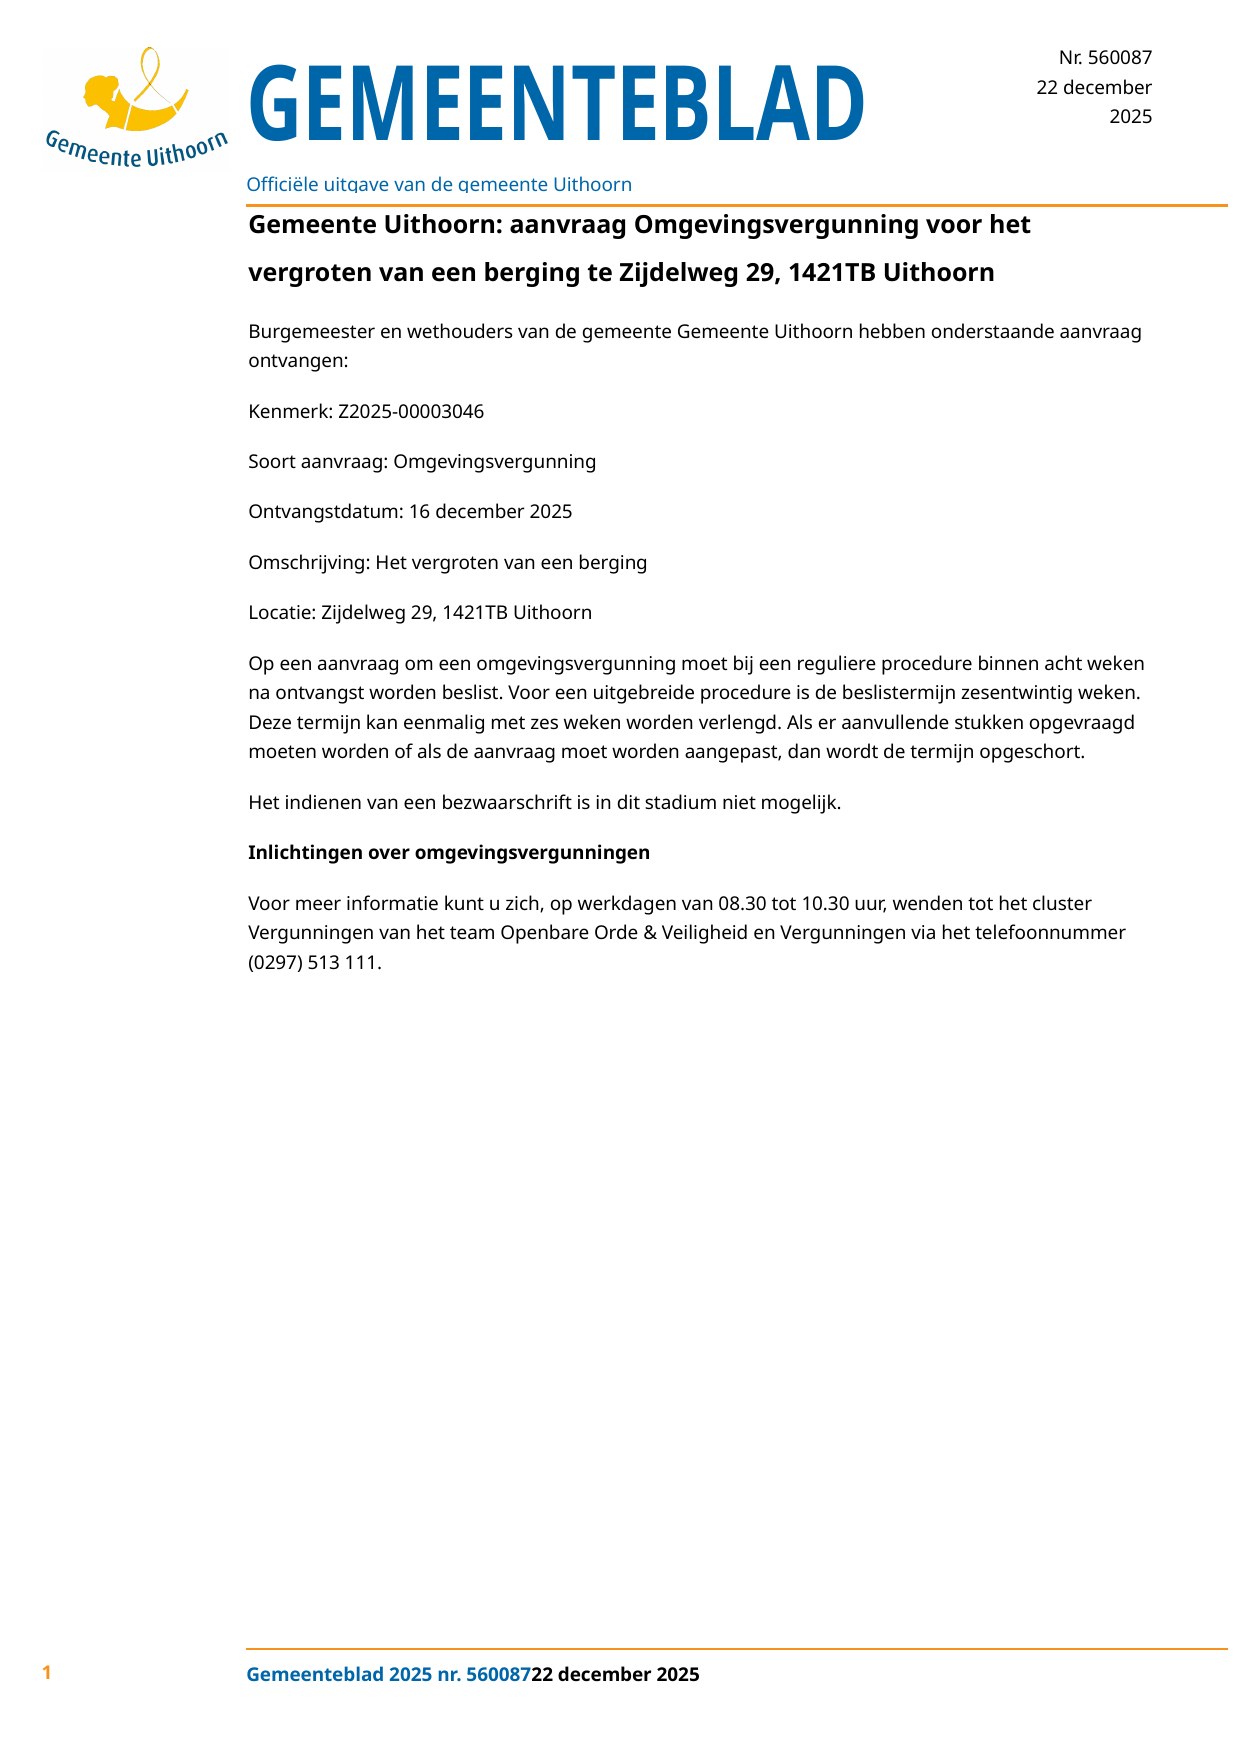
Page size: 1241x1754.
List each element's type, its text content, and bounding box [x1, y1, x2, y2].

text Inlichtingen over omgevingsvergunningen [248, 839, 1152, 865]
text Locatie: Zijdelweg 29, 1421TB Uithoorn [248, 599, 1152, 625]
text Soort aanvraag: Omgevingsvergunning [248, 448, 1152, 474]
text Gemeente Uithoorn: aanvraag Omgevingsvergunning voor het vergroten van een berging te Zijdelweg 29, 1421TB Uithoorn [248, 207, 1152, 288]
text Kenmerk: Z2025-00003046 [248, 398, 1152, 424]
text Op een aanvraag om een omgevingsvergunning moet bij een reguliere procedure binnen acht weken na ontvangst worden beslist. Voor een uitgebreide procedure is de beslistermijn zesentwintig weken. Deze termijn kan eenmalig met zes weken worden verlengd. Als er aanvullende stukken opgevraagd moeten worden of als de aanvraag moet worden aangepast, dan wordt de termijn opgeschort. [248, 650, 1152, 764]
text Voor meer informatie kunt u zich, op werkdagen van 08.30 tot 10.30 uur, wenden tot het cluster Vergunningen van het team Openbare Orde & Veiligheid en Vergunningen via het telefoonnummer (0297) 513 111. [248, 890, 1152, 975]
text Het indienen van een bezwaarschrift is in dit stadium niet mogelijk. [248, 789, 1152, 815]
text Burgemeester en wethouders van de gemeente Gemeente Uithoorn hebben onderstaande aanvraag ontvangen: [248, 318, 1152, 373]
text Omschrijving: Het vergroten van een berging [248, 549, 1152, 575]
picture [41, 47, 231, 172]
text Ontvangstdatum: 16 december 2025 [248, 499, 1152, 524]
